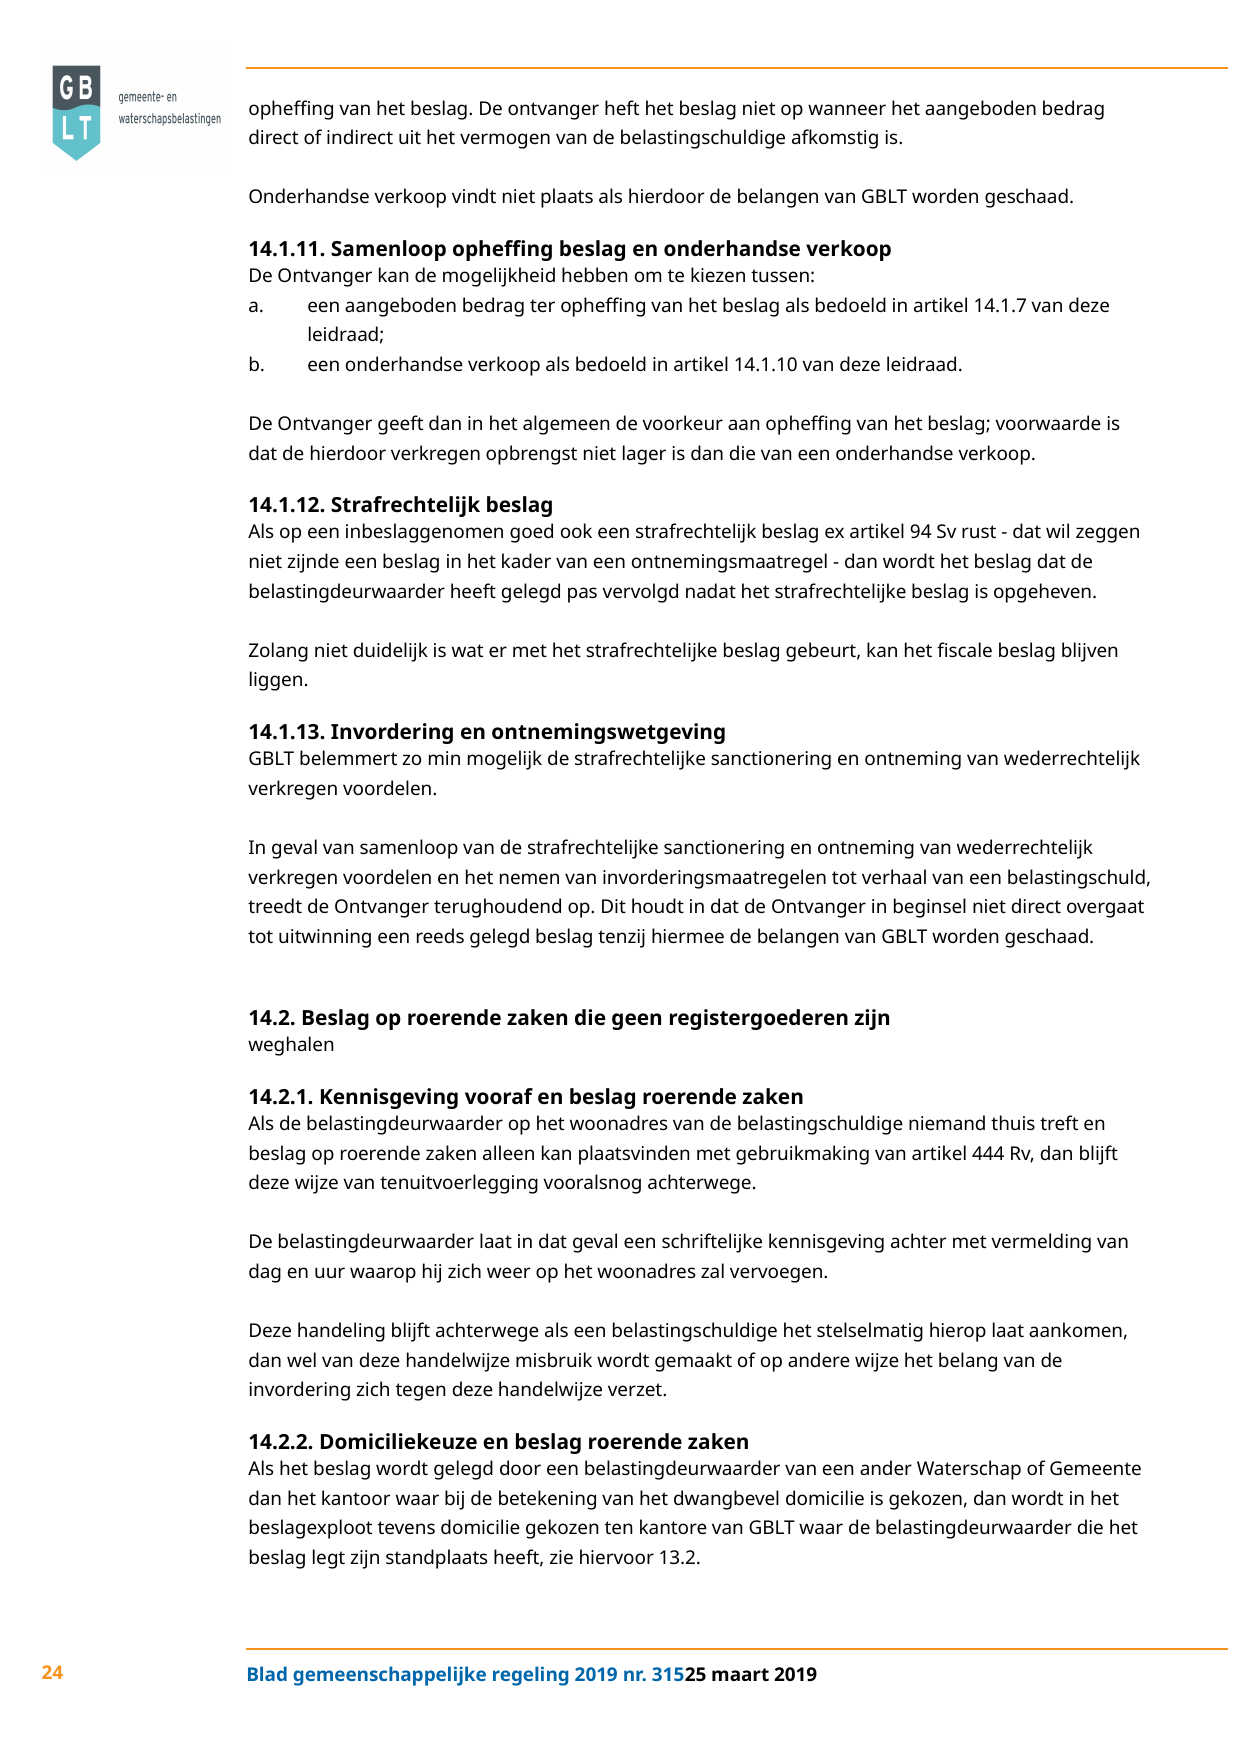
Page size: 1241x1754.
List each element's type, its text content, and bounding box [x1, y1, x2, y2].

text De Ontvanger kan de mogelijkheid hebben om te kiezen tussen: [248, 262, 1152, 288]
text 14.2.1. Kennisgeving vooraf en beslag roerende zaken [248, 1082, 1152, 1110]
text weghalen [248, 1031, 1152, 1057]
text De belastingdeurwaarder laat in dat geval een schriftelijke kennisgeving achter met vermelding van dag en uur waarop hij zich weer op het woonadres zal vervoegen. [248, 1229, 1152, 1284]
text Zolang niet duidelijk is wat er met het strafrechtelijke beslag gebeurt, kan het fiscale beslag blijven liggen. [248, 637, 1152, 692]
text De Ontvanger geeft dan in het algemeen de voorkeur aan opheffing van het beslag; voorwaarde is dat de hierdoor verkregen opbrengst niet lager is dan die van een onderhandse verkoop. [248, 410, 1152, 466]
text Als de belastingdeurwaarder op het woonadres van de belastingschuldige niemand thuis treft en beslag op roerende zaken alleen kan plaatsvinden met gebruikmaking van artikel 444 Rv, dan blijft deze wijze van tenuitvoerlegging vooralsnog achterwege. [248, 1110, 1152, 1195]
text Onderhandse verkoop vindt niet plaats als hierdoor de belangen van GBLT worden geschaad. [248, 183, 1152, 209]
text Als op een inbeslaggenomen goed ook een strafrechtelijk beslag ex artikel 94 Sv rust - dat wil zeggen niet zijnde een beslag in het kader van een ontnemingsmaatregel - dan wordt het beslag dat de belastingdeurwaarder heeft gelegd pas vervolgd nadat het strafrechtelijke beslag is opgeheven. [248, 519, 1152, 604]
text 14.1.12. Strafrechtelijk beslag [248, 490, 1152, 519]
text GBLT belemmert zo min mogelijk de strafrechtelijke sanctionering en ontneming van wederrechtelijk verkregen voordelen. [248, 746, 1152, 801]
text In geval van samenloop van de strafrechtelijke sanctionering en ontneming van wederrechtelijk verkregen voordelen en het nemen van invorderingsmaatregelen tot verhaal van een belastingschuld, treedt de Ontvanger terughoudend op. Dit houdt in dat de Ontvanger in beginsel niet direct overgaat tot uitwinning een reeds gelegd beslag tenzij hiermee de belangen van GBLT worden geschaad. [248, 834, 1152, 949]
picture [41, 47, 231, 172]
text 14.2. Beslag op roerende zaken die geen registergoederen zijn [248, 1003, 1152, 1031]
text 14.2.2. Domiciliekeuze en beslag roerende zaken [248, 1427, 1152, 1455]
list een onderhandse verkoop als bedoeld in artikel 14.1.10 van deze leidraad. [248, 351, 1152, 377]
text 14.1.13. Invordering en ontnemingswetgeving [248, 717, 1152, 746]
list een aangeboden bedrag ter opheffing van het beslag als bedoeld in artikel 14.1.7 van deze leidraad; [248, 292, 1152, 347]
text 14.1.11. Samenloop opheffing beslag en onderhandse verkoop [248, 234, 1152, 262]
text opheffing van het beslag. De ontvanger heft het beslag niet op wanneer het aangeboden bedrag direct of indirect uit het vermogen van de belastingschuldige afkomstig is. [248, 95, 1152, 150]
text Deze handeling blijft achterwege als een belastingschuldige het stelselmatig hierop laat aankomen, dan wel van deze handelwijze misbruik wordt gemaakt of op andere wijze het belang van de invordering zich tegen deze handelwijze verzet. [248, 1317, 1152, 1402]
text Als het beslag wordt gelegd door een belastingdeurwaarder van een ander Waterschap of Gemeente dan het kantoor waar bij de betekening van het dwangbevel domicilie is gekozen, dan wordt in het beslagexploot tevens domicilie gekozen ten kantore van GBLT waar de belastingdeurwaarder die het beslag legt zijn standplaats heeft, zie hiervoor 13.2. [248, 1455, 1152, 1570]
